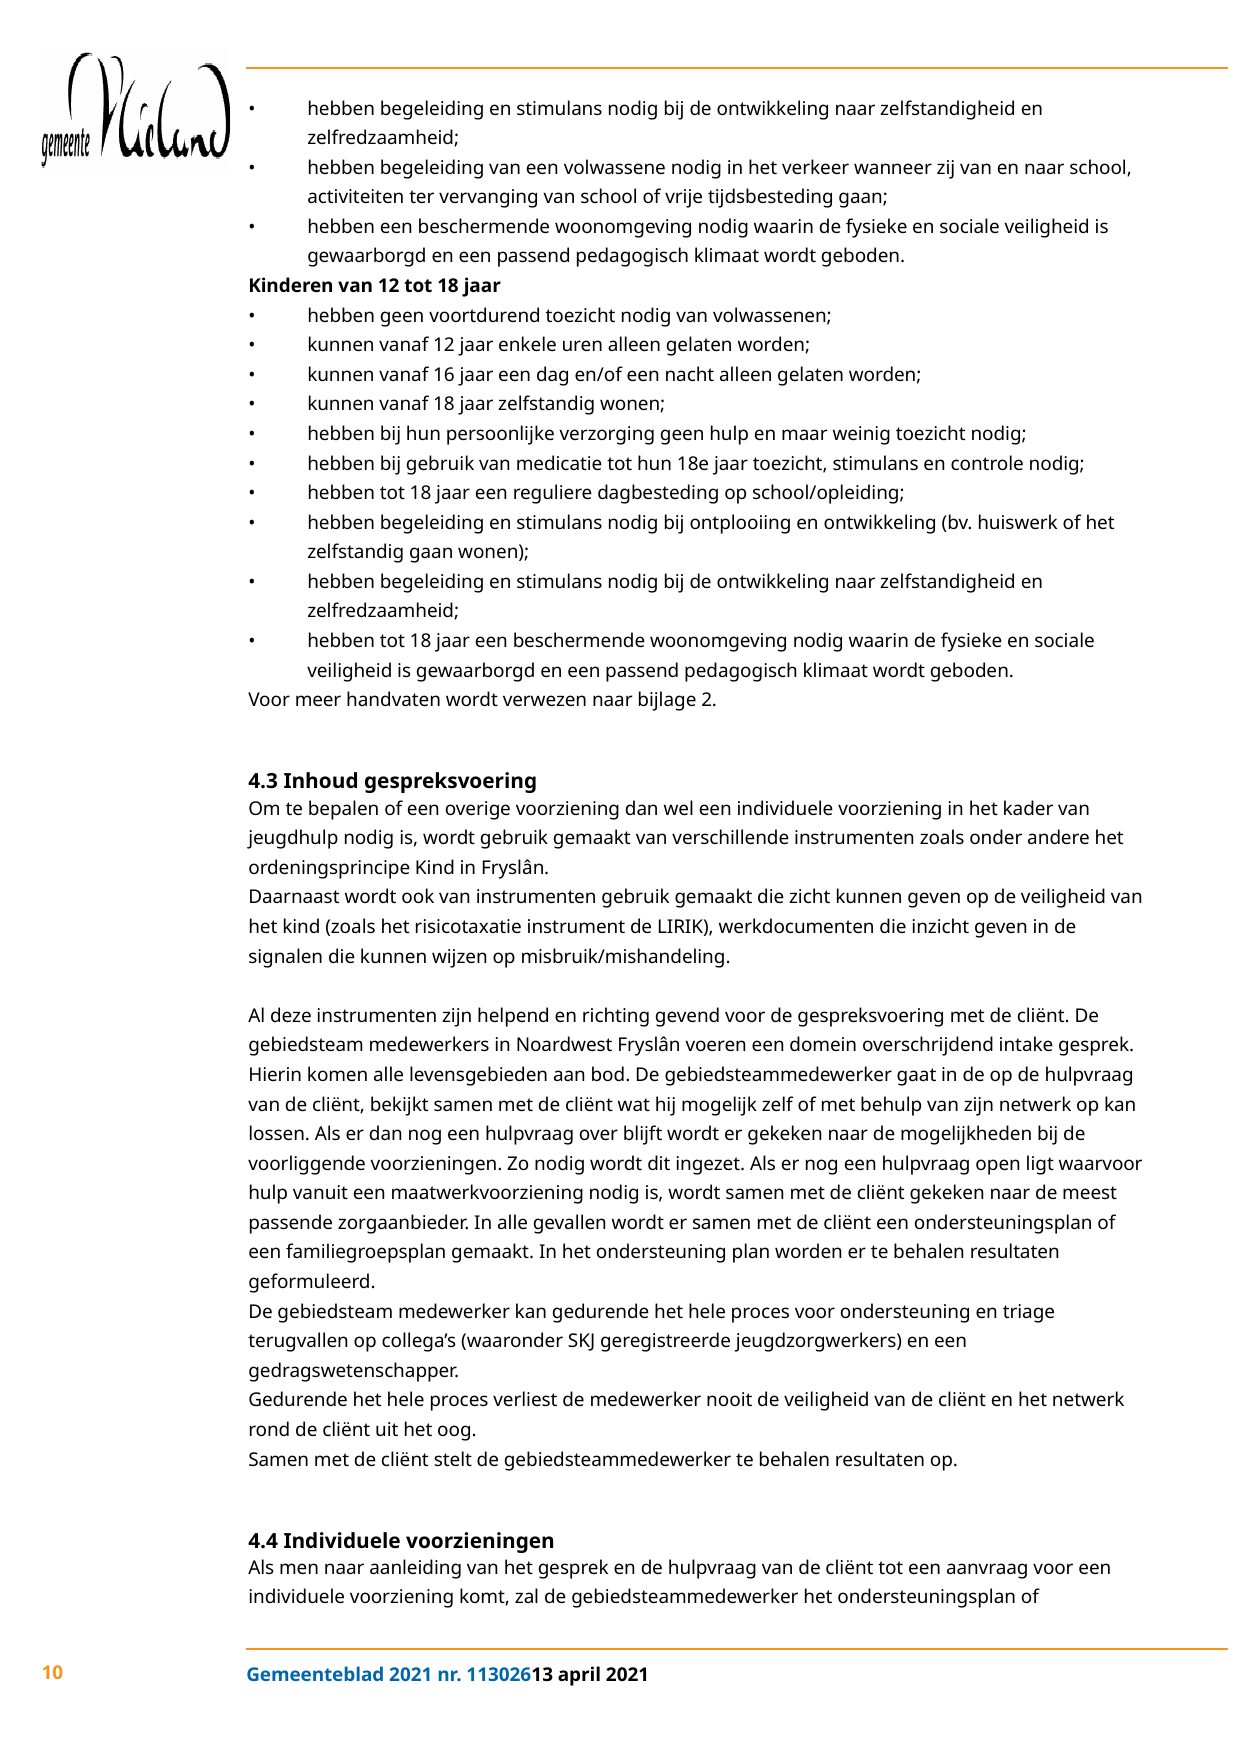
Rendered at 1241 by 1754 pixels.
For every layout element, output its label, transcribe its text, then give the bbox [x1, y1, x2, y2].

list kunnen vanaf 18 jaar zelfstandig wonen; [248, 391, 1152, 416]
list hebben een beschermende woonomgeving nodig waarin de fysieke en sociale veiligheid is gewaarborgd en een passend pedagogisch klimaat wordt geboden. [248, 213, 1152, 268]
text 4.3 Inhoud gespreksvoering [248, 766, 1152, 795]
text Samen met de cliënt stelt de gebiedsteammedewerker te behalen resultaten op. [248, 1446, 1152, 1471]
text Daarnaast wordt ook van instrumenten gebruik gemaakt die zicht kunnen geven op de veiligheid van het kind (zoals het risicotaxatie instrument de LIRIK), werkdocumenten die inzicht geven in de signalen die kunnen wijzen op misbruik/mishandeling. [248, 884, 1152, 968]
list hebben begeleiding van een volwassene nodig in het verkeer wanneer zij van en naar school, activiteiten ter vervanging van school of vrije tijdsbesteding gaan; [248, 154, 1152, 209]
text 4.4 Individuele voorzieningen [248, 1526, 1152, 1554]
list hebben geen voortdurend toezicht nodig van volwassenen; [248, 302, 1152, 328]
list hebben begeleiding en stimulans nodig bij de ontwikkeling naar zelfstandigheid en zelfredzaamheid; [248, 568, 1152, 623]
list hebben begeleiding en stimulans nodig bij de ontwikkeling naar zelfstandigheid en zelfredzaamheid; [248, 95, 1152, 150]
text Al deze instrumenten zijn helpend en richting gevend voor de gespreksvoering met de cliënt. De gebiedsteam medewerkers in Noardwest Fryslân voeren een domein overschrijdend intake gesprek. Hierin komen alle levensgebieden aan bod. De gebiedsteammedewerker gaat in de op de hulpvraag van de cliënt, bekijkt samen met de cliënt wat hij mogelijk zelf of met behulp van zijn netwerk op kan lossen. Als er dan nog een hulpvraag over blijft wordt er gekeken naar de mogelijkheden bij de voorliggende voorzieningen. Zo nodig wordt dit ingezet. Als er nog een hulpvraag open ligt waarvoor hulp vanuit een maatwerkvoorziening nodig is, wordt samen met de cliënt gekeken naar de meest passende zorgaanbieder. In alle gevallen wordt er samen met de cliënt een ondersteuningsplan of een familiegroepsplan gemaakt. In het ondersteuning plan worden er te behalen resultaten geformuleerd. [248, 1002, 1152, 1294]
text Kinderen van 12 tot 18 jaar [248, 272, 1152, 298]
list hebben tot 18 jaar een reguliere dagbesteding op school/opleiding; [248, 479, 1152, 505]
list kunnen vanaf 12 jaar enkele uren alleen gelaten worden; [248, 331, 1152, 357]
text Voor meer handvaten wordt verwezen naar bijlage 2. [248, 686, 1152, 712]
list kunnen vanaf 16 jaar een dag en/of een nacht alleen gelaten worden; [248, 361, 1152, 387]
list hebben begeleiding en stimulans nodig bij ontplooiing en ontwikkeling (bv. huiswerk of het zelfstandig gaan wonen); [248, 509, 1152, 564]
list hebben bij hun persoonlijke verzorging geen hulp en maar weinig toezicht nodig; [248, 420, 1152, 446]
text Gedurende het hele proces verliest de medewerker nooit de veiligheid van de cliënt en het netwerk rond de cliënt uit het oog. [248, 1387, 1152, 1442]
list hebben bij gebruik van medicatie tot hun 18e jaar toezicht, stimulans en controle nodig; [248, 450, 1152, 476]
text De gebiedsteam medewerker kan gedurende het hele proces voor ondersteuning en triage terugvallen op collega’s (waaronder SKJ geregistreerde jeugdzorgwerkers) en een gedragswetenschapper. [248, 1298, 1152, 1383]
text Om te bepalen of een overige voorziening dan wel een individuele voorziening in het kader van jeugdhulp nodig is, wordt gebruik gemaakt van verschillende instrumenten zoals onder andere het ordeningsprincipe Kind in Fryslân. [248, 795, 1152, 880]
list hebben tot 18 jaar een beschermende woonomgeving nodig waarin de fysieke en sociale veiligheid is gewaarborgd en een passend pedagogisch klimaat wordt geboden. [248, 627, 1152, 683]
picture [41, 47, 231, 172]
text Als men naar aanleiding van het gesprek en de hulpvraag van de cliënt tot een aanvraag voor een individuele voorziening komt, zal de gebiedsteammedewerker het ondersteuningsplan of [248, 1554, 1152, 1609]
